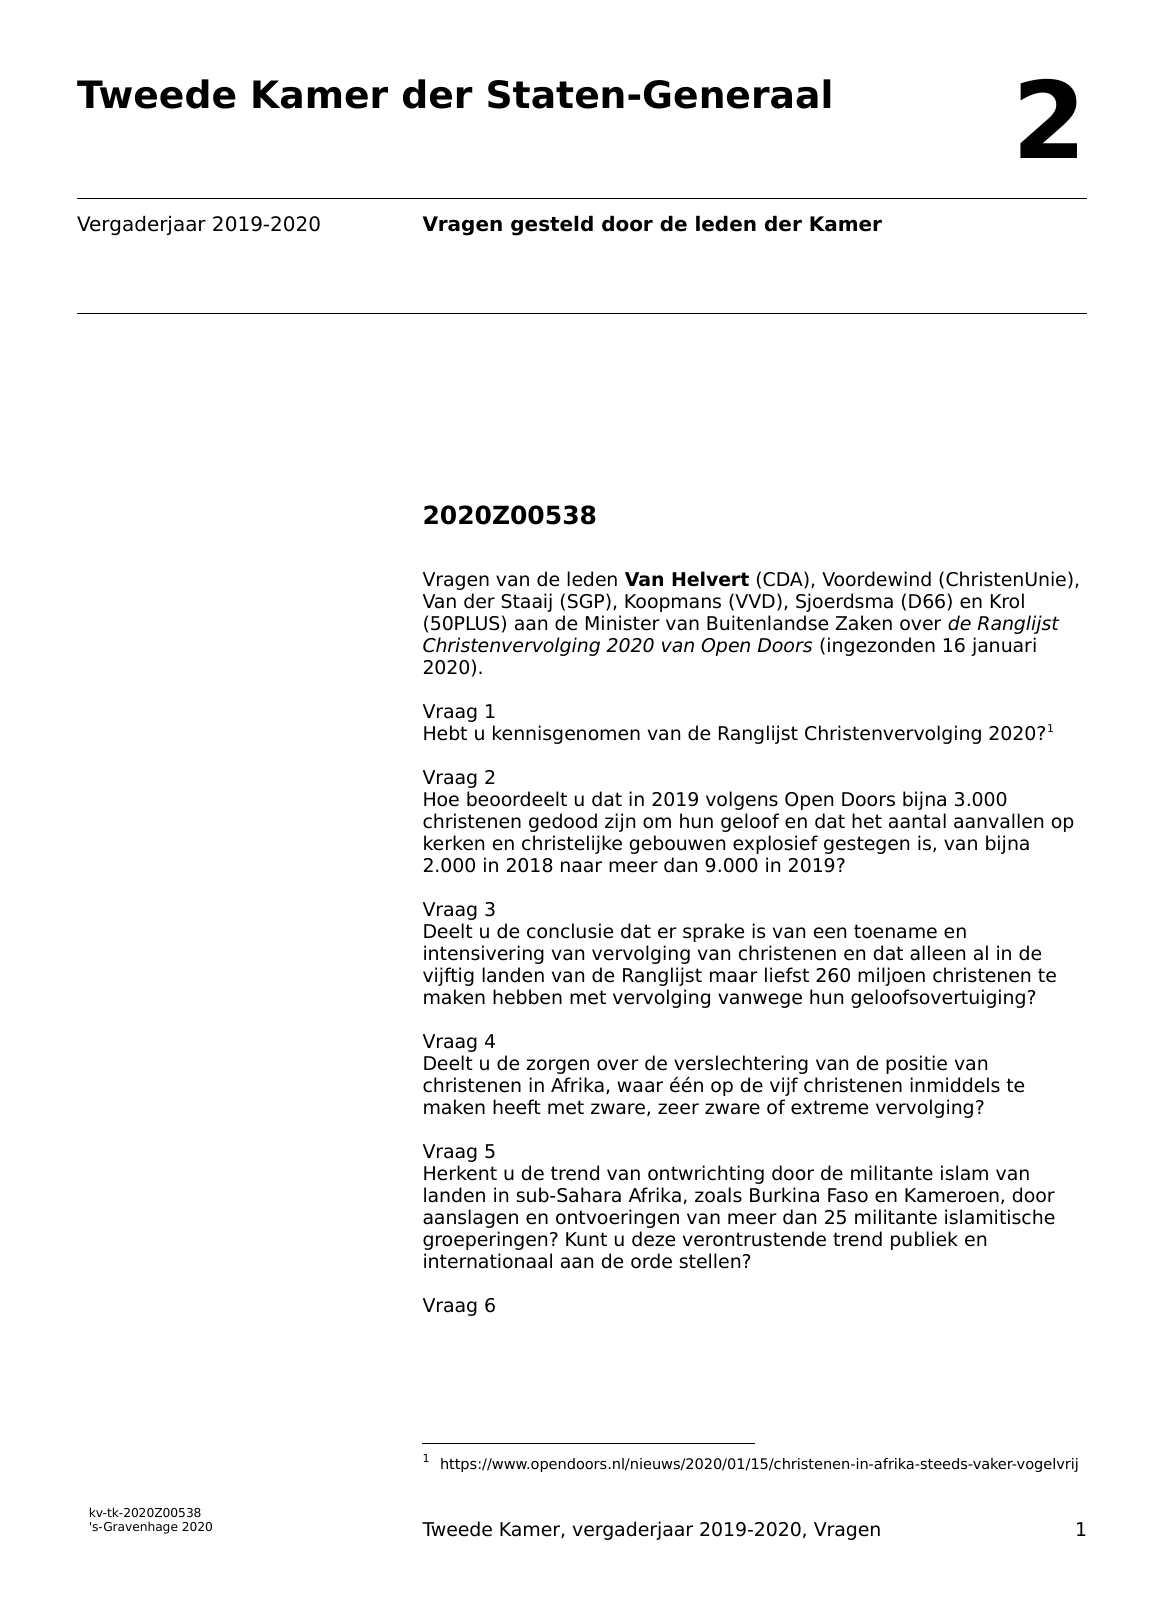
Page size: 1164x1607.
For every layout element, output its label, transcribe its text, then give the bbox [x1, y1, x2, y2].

text Vragen van de leden Van Helvert (CDA), Voordewind (ChristenUnie), Van der Staaij (SGP), Koopmans (VVD), Sjoerdsma (D66) en Krol (50PLUS) aan de Minister van Buitenlandse Zaken over de Ranglijst Christenvervolging 2020 van Open Doors (ingezonden 16 januari 2020). [422, 569, 1087, 679]
text 2020Z00538 [422, 501, 1087, 531]
text Herkent u de trend van ontwrichting door de militante islam van landen in sub-Sahara Afrika, zoals Burkina Faso en Kameroen, door aanslagen en ontvoeringen van meer dan 25 militante islamitische groeperingen? Kunt u deze verontrustende trend publiek en internationaal aan de orde stellen? [422, 1163, 1087, 1273]
table_cell Vergaderjaar 2019-2020 [77, 199, 422, 313]
text Vraag 3 [422, 899, 1087, 921]
table_cell Vragen gesteld door de leden der Kamer [422, 199, 1087, 313]
text Hebt u kennisgenomen van de Ranglijst Christenvervolging 2020? [422, 723, 1087, 745]
text Deelt u de conclusie dat er sprake is van een toename en intensivering van vervolging van christenen en dat alleen al in de vijftig landen van de Ranglijst maar liefst 260 miljoen christenen te maken hebben met vervolging vanwege hun geloofsovertuiging? [422, 921, 1087, 1009]
text kv-tk-2020Z00538 [88, 1506, 323, 1520]
text 's-Gravenhage 2020 [88, 1520, 323, 1534]
text Hoe beoordeelt u dat in 2019 volgens Open Doors bijna 3.000 christenen gedood zijn om hun geloof en dat het aantal aanvallen op kerken en christelijke gebouwen explosief gestegen is, van bijna 2.000 in 2018 naar meer dan 9.000 in 2019? [422, 789, 1087, 877]
text Vraag 5 [422, 1141, 1087, 1163]
table_header 2 [886, 59, 1087, 198]
text https://www.opendoors.nl/nieuws/2020/01/15/christenen-in-afrika-steeds-vaker-vogelvrij [422, 1452, 1087, 1474]
text Deelt u de zorgen over de verslechtering van de positie van christenen in Afrika, waar één op de vijf christenen inmiddels te maken heeft met zware, zeer zware of extreme vervolging? [422, 1053, 1087, 1119]
table_header Tweede Kamer der Staten-Generaal [77, 59, 886, 198]
text Vraag 1 [422, 701, 1087, 723]
text Vraag 6 [422, 1295, 1087, 1317]
text Vraag 2 [422, 767, 1087, 789]
text Vraag 4 [422, 1031, 1087, 1053]
